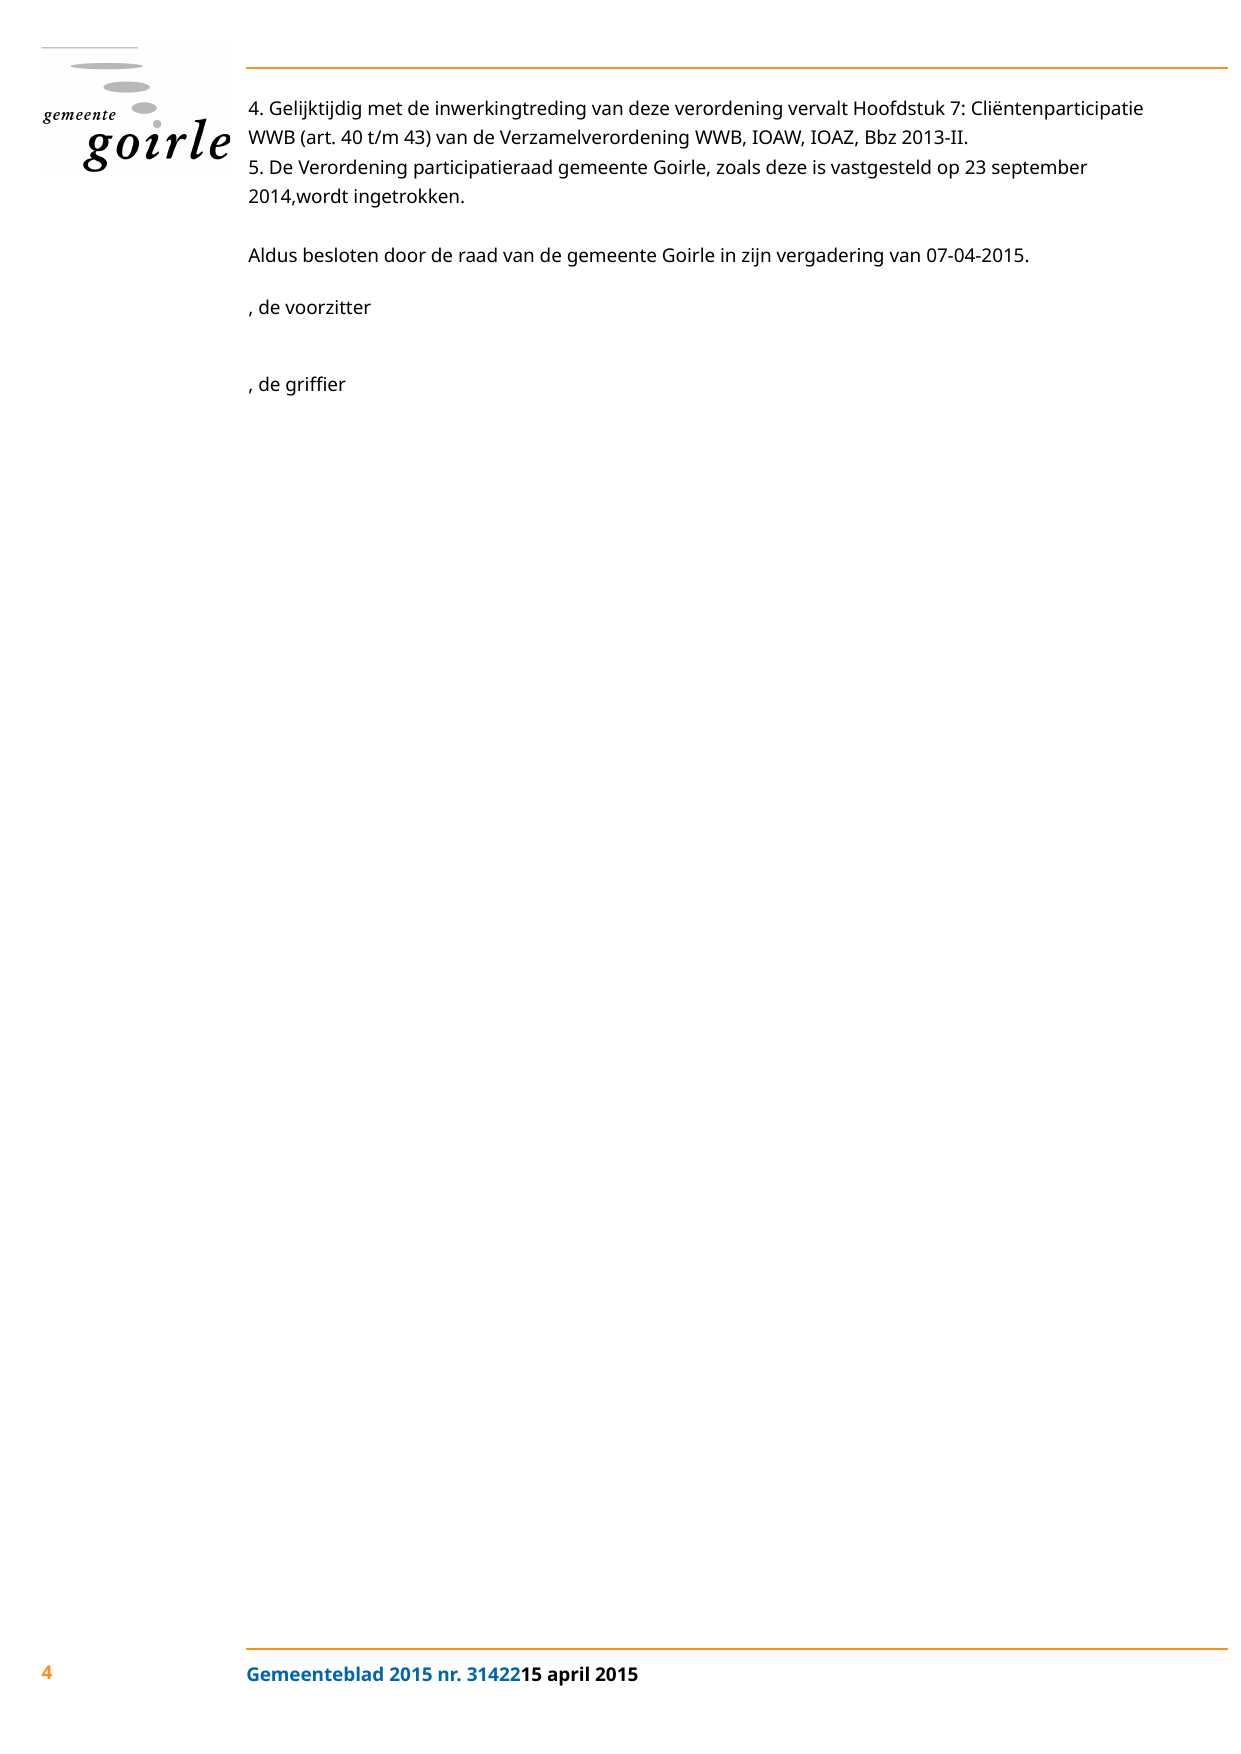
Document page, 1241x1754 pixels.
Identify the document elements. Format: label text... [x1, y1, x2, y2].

text , de griffier [248, 371, 1152, 397]
text 4. Gelijktijdig met de inwerkingtreding van deze verordening vervalt Hoofdstuk 7: Cliëntenparticipatie WWB (art. 40 t/m 43) van de Verzamelverordening WWB, IOAW, IOAZ, Bbz 2013-II. [248, 95, 1152, 150]
text , de voorzitter [248, 294, 1152, 320]
picture [41, 47, 231, 172]
text 5. De Verordening participatieraad gemeente Goirle, zoals deze is vastgesteld op 23 september 2014,wordt ingetrokken. [248, 154, 1152, 209]
text Aldus besloten door de raad van de gemeente Goirle in zijn vergadering van 07-04-2015. [248, 243, 1152, 268]
